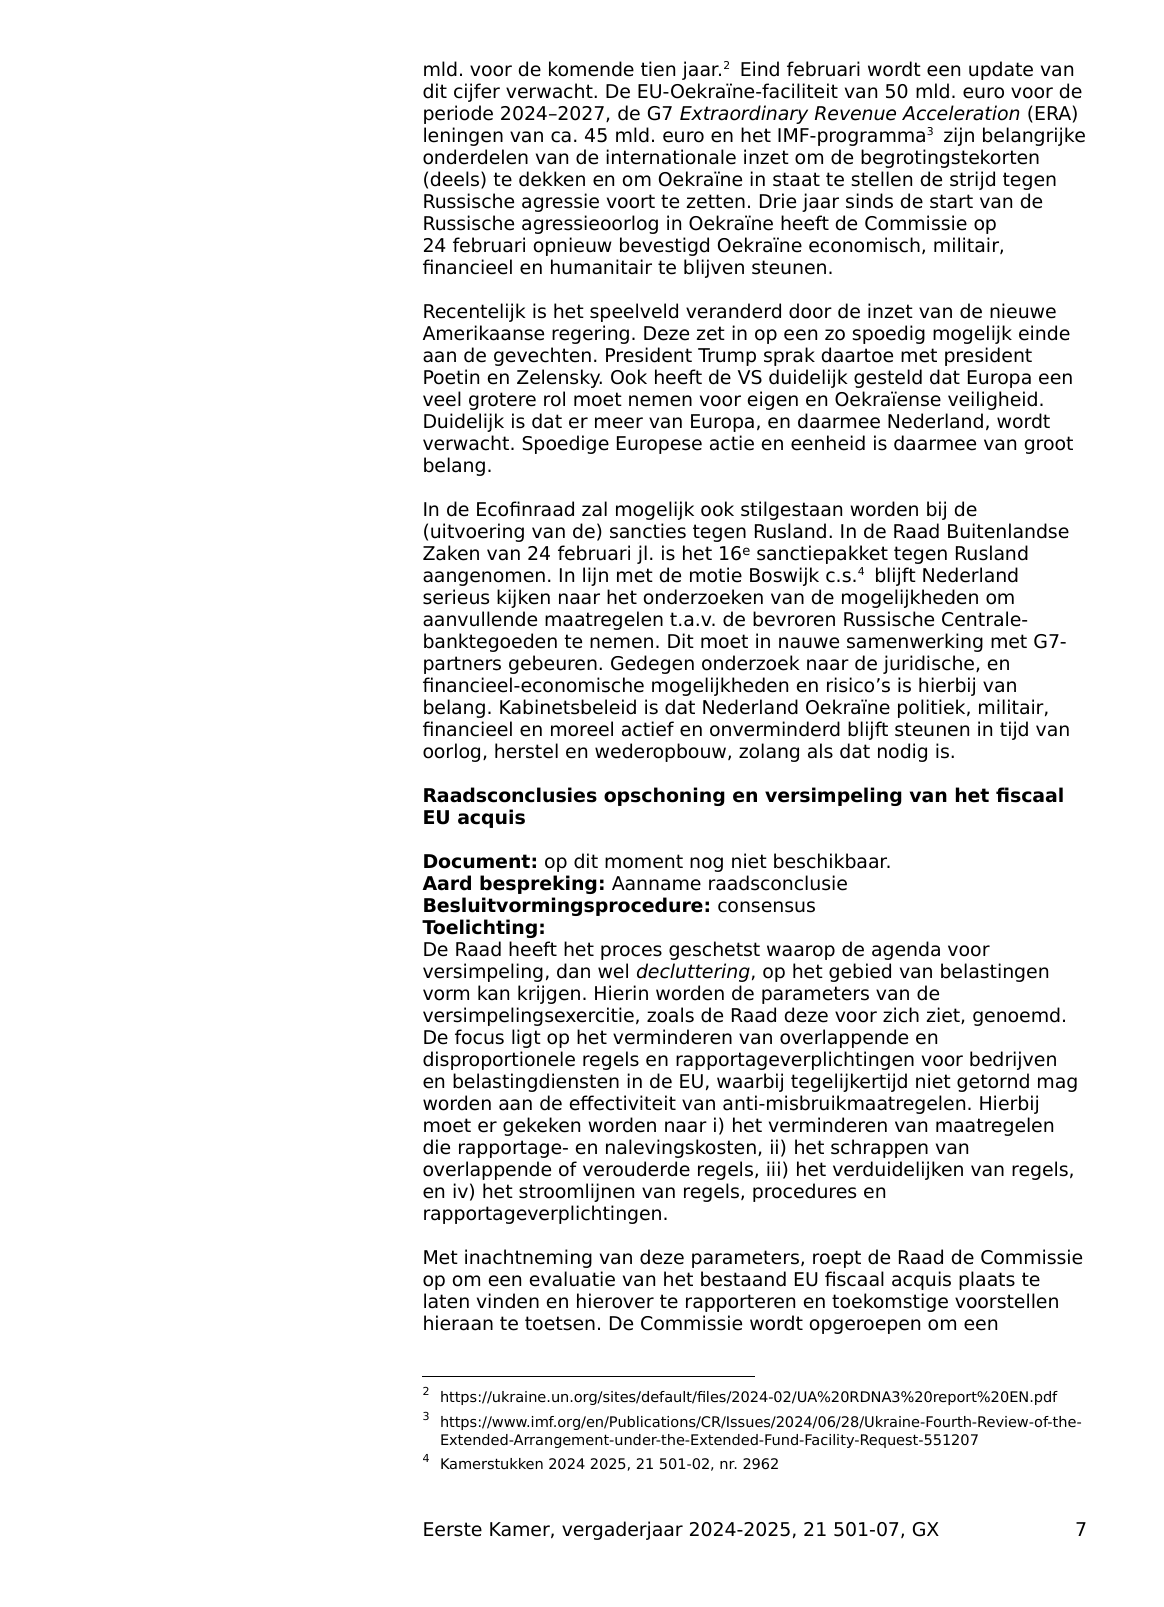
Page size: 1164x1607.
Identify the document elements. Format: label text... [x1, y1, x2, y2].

text Recentelijk is het speelveld veranderd door de inzet van de nieuwe Amerikaanse regering. Deze zet in op een zo spoedig mogelijk einde aan de gevechten. President Trump sprak daartoe met president Poetin en Zelensky. Ook heeft de VS duidelijk gesteld dat Europa een veel grotere rol moet nemen voor eigen en Oekraïense veiligheid. Duidelijk is dat er meer van Europa, en daarmee Nederland, wordt verwacht. Spoedige Europese actie en eenheid is daarmee van groot belang. [422, 301, 1087, 477]
subtitle Raadsconclusies opschoning en versimpeling van het fiscaal EU acquis [422, 785, 1087, 829]
text Document: op dit moment nog niet beschikbaar. [422, 851, 1087, 873]
text Toelichting: [422, 917, 1087, 939]
text Kamerstukken 2024 2025, 21 501-02, nr. 2962 [422, 1452, 1087, 1474]
text In de Ecofinraad zal mogelijk ook stilgestaan worden bij de (uitvoering van de) sancties tegen Rusland. In de Raad Buitenlandse Zaken van 24 februari jl. is het 16e sanctiepakket tegen Rusland aangenomen. In lijn met de motie Boswijk c.s. blijft Nederland serieus kijken naar het onderzoeken van de mogelijkheden om aanvullende maatregelen t.a.v. de bevroren Russische Centrale-banktegoeden te nemen. Dit moet in nauwe samenwerking met G7-partners gebeuren. Gedegen onderzoek naar de juridische, en financieel-economische mogelijkheden en risico’s is hierbij van belang. Kabinetsbeleid is dat Nederland Oekraïne politiek, militair, financieel en moreel actief en onverminderd blijft steunen in tijd van oorlog, herstel en wederopbouw, zolang als dat nodig is. [422, 499, 1087, 763]
text mld. voor de komende tien jaar. Eind februari wordt een update van dit cijfer verwacht. De EU-Oekraïne-faciliteit van 50 mld. euro voor de periode 2024–2027, de G7 Extraordinary Revenue Acceleration (ERA) leningen van ca. 45 mld. euro en het IMF-programma zijn belangrijke onderdelen van de internationale inzet om de begrotingstekorten (deels) te dekken en om Oekraïne in staat te stellen de strijd tegen Russische agressie voort te zetten. Drie jaar sinds de start van de Russische agressieoorlog in Oekraïne heeft de Commissie op 24 februari opnieuw bevestigd Oekraïne economisch, militair, financieel en humanitair te blijven steunen. [422, 59, 1087, 279]
text De Raad heeft het proces geschetst waarop de agenda voor versimpeling, dan wel decluttering, op het gebied van belastingen vorm kan krijgen. Hierin worden de parameters van de versimpelingsexercitie, zoals de Raad deze voor zich ziet, genoemd. De focus ligt op het verminderen van overlappende en disproportionele regels en rapportageverplichtingen voor bedrijven en belastingdiensten in de EU, waarbij tegelijkertijd niet getornd mag worden aan de effectiviteit van anti-misbruikmaatregelen. Hierbij moet er gekeken worden naar i) het verminderen van maatregelen die rapportage- en nalevingskosten, ii) het schrappen van overlappende of verouderde regels, iii) het verduidelijken van regels, en iv) het stroomlijnen van regels, procedures en rapportageverplichtingen. [422, 939, 1087, 1225]
text Aard bespreking: Aanname raadsconclusie [422, 873, 1087, 895]
text Besluitvormingsprocedure: consensus [422, 895, 1087, 917]
text https://www.imf.org/en/Publications/CR/Issues/2024/06/28/Ukraine-Fourth-Review-of-the-Extended-Arrangement-under-the-Extended-Fund-Facility-Request-551207 [422, 1410, 1087, 1449]
text https://ukraine.un.org/sites/default/files/2024-02/UA%20RDNA3%20report%20EN.pdf [422, 1385, 1087, 1407]
text Met inachtneming van deze parameters, roept de Raad de Commissie op om een evaluatie van het bestaand EU fiscaal acquis plaats te laten vinden en hierover te rapporteren en toekomstige voorstellen hieraan te toetsen. De Commissie wordt opgeroepen om een [422, 1247, 1087, 1335]
